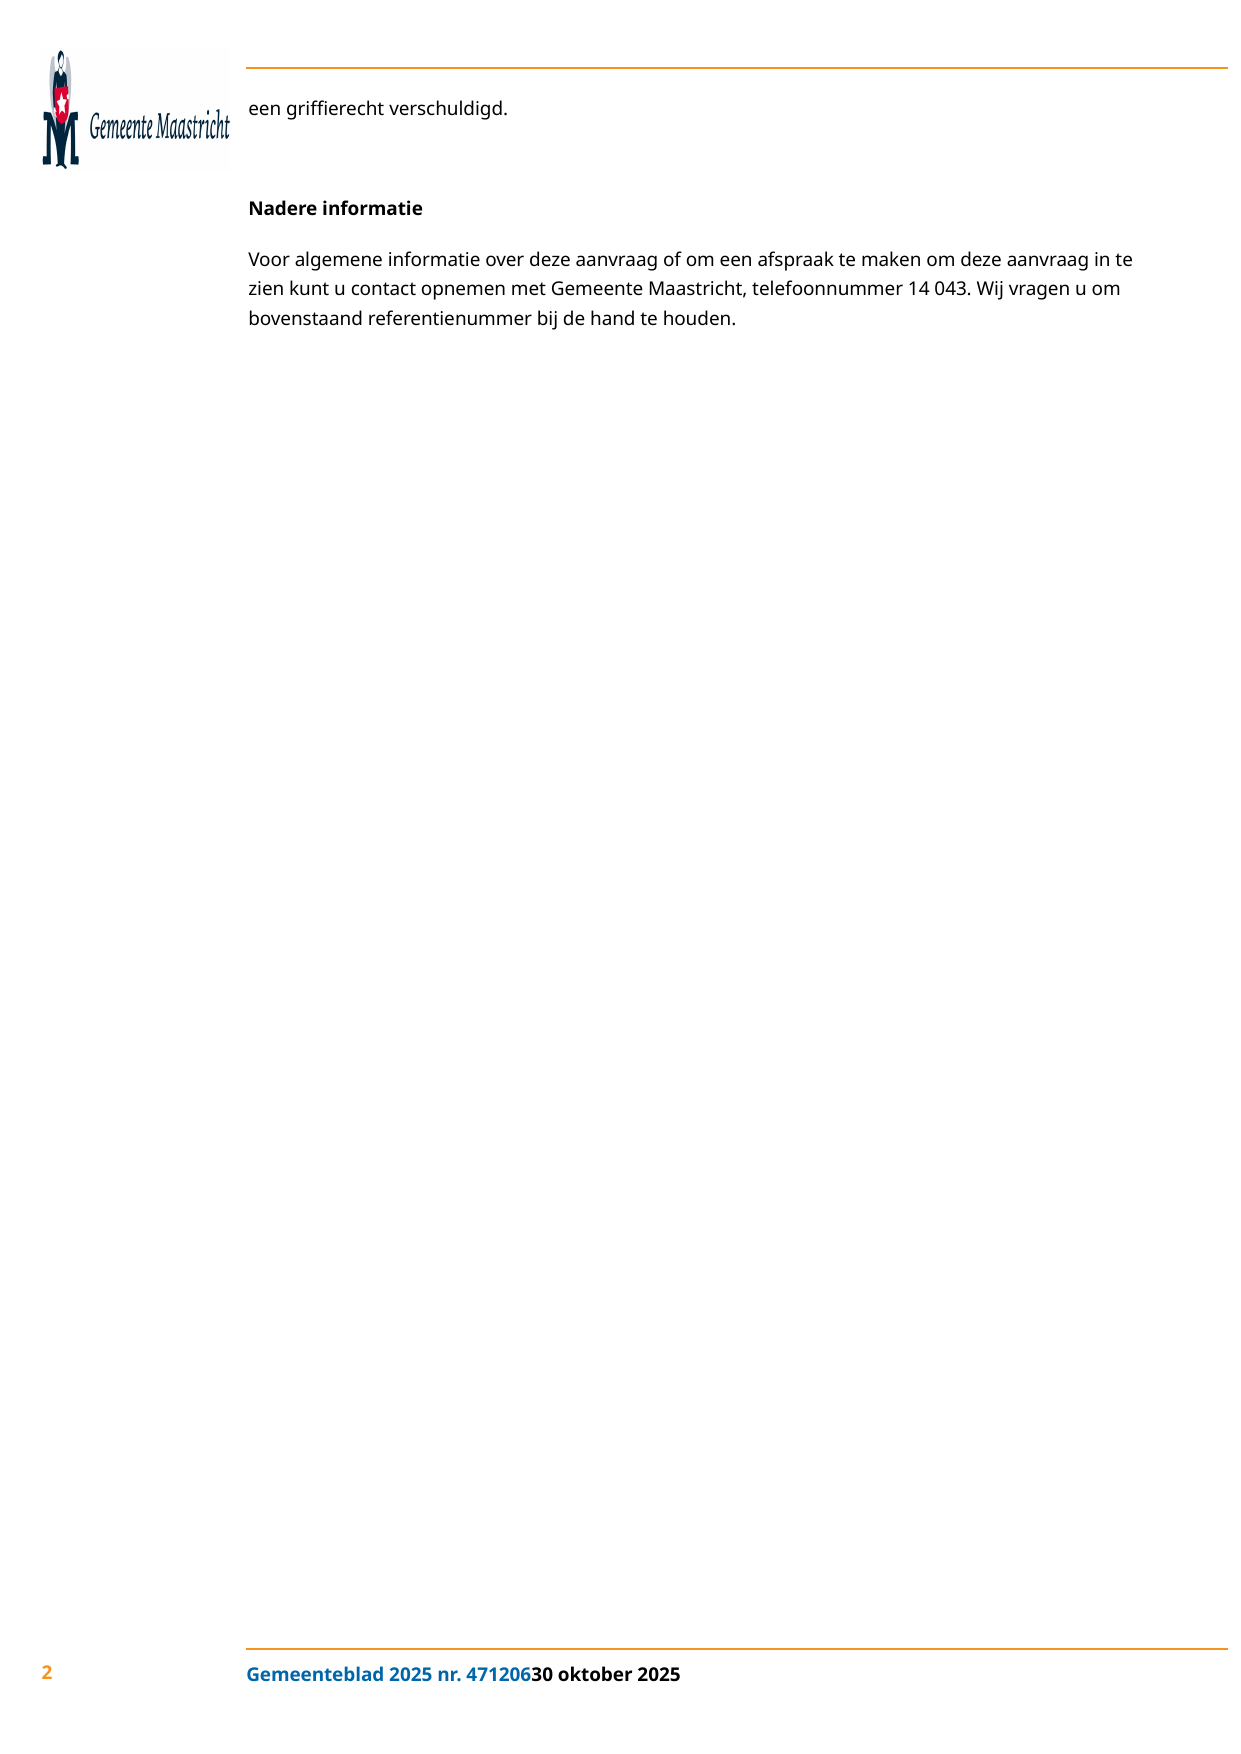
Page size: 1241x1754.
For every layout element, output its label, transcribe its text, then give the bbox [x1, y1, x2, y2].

text Voor algemene informatie over deze aanvraag of om een afspraak te maken om deze aanvraag in te zien kunt u contact opnemen met Gemeente Maastricht, telefoonnummer 14 043. Wij vragen u om bovenstaand referentienummer bij de hand te houden. [248, 246, 1152, 331]
text een griffierecht verschuldigd. [248, 95, 1152, 121]
picture [41, 47, 231, 172]
text Nadere informatie [248, 196, 1152, 221]
